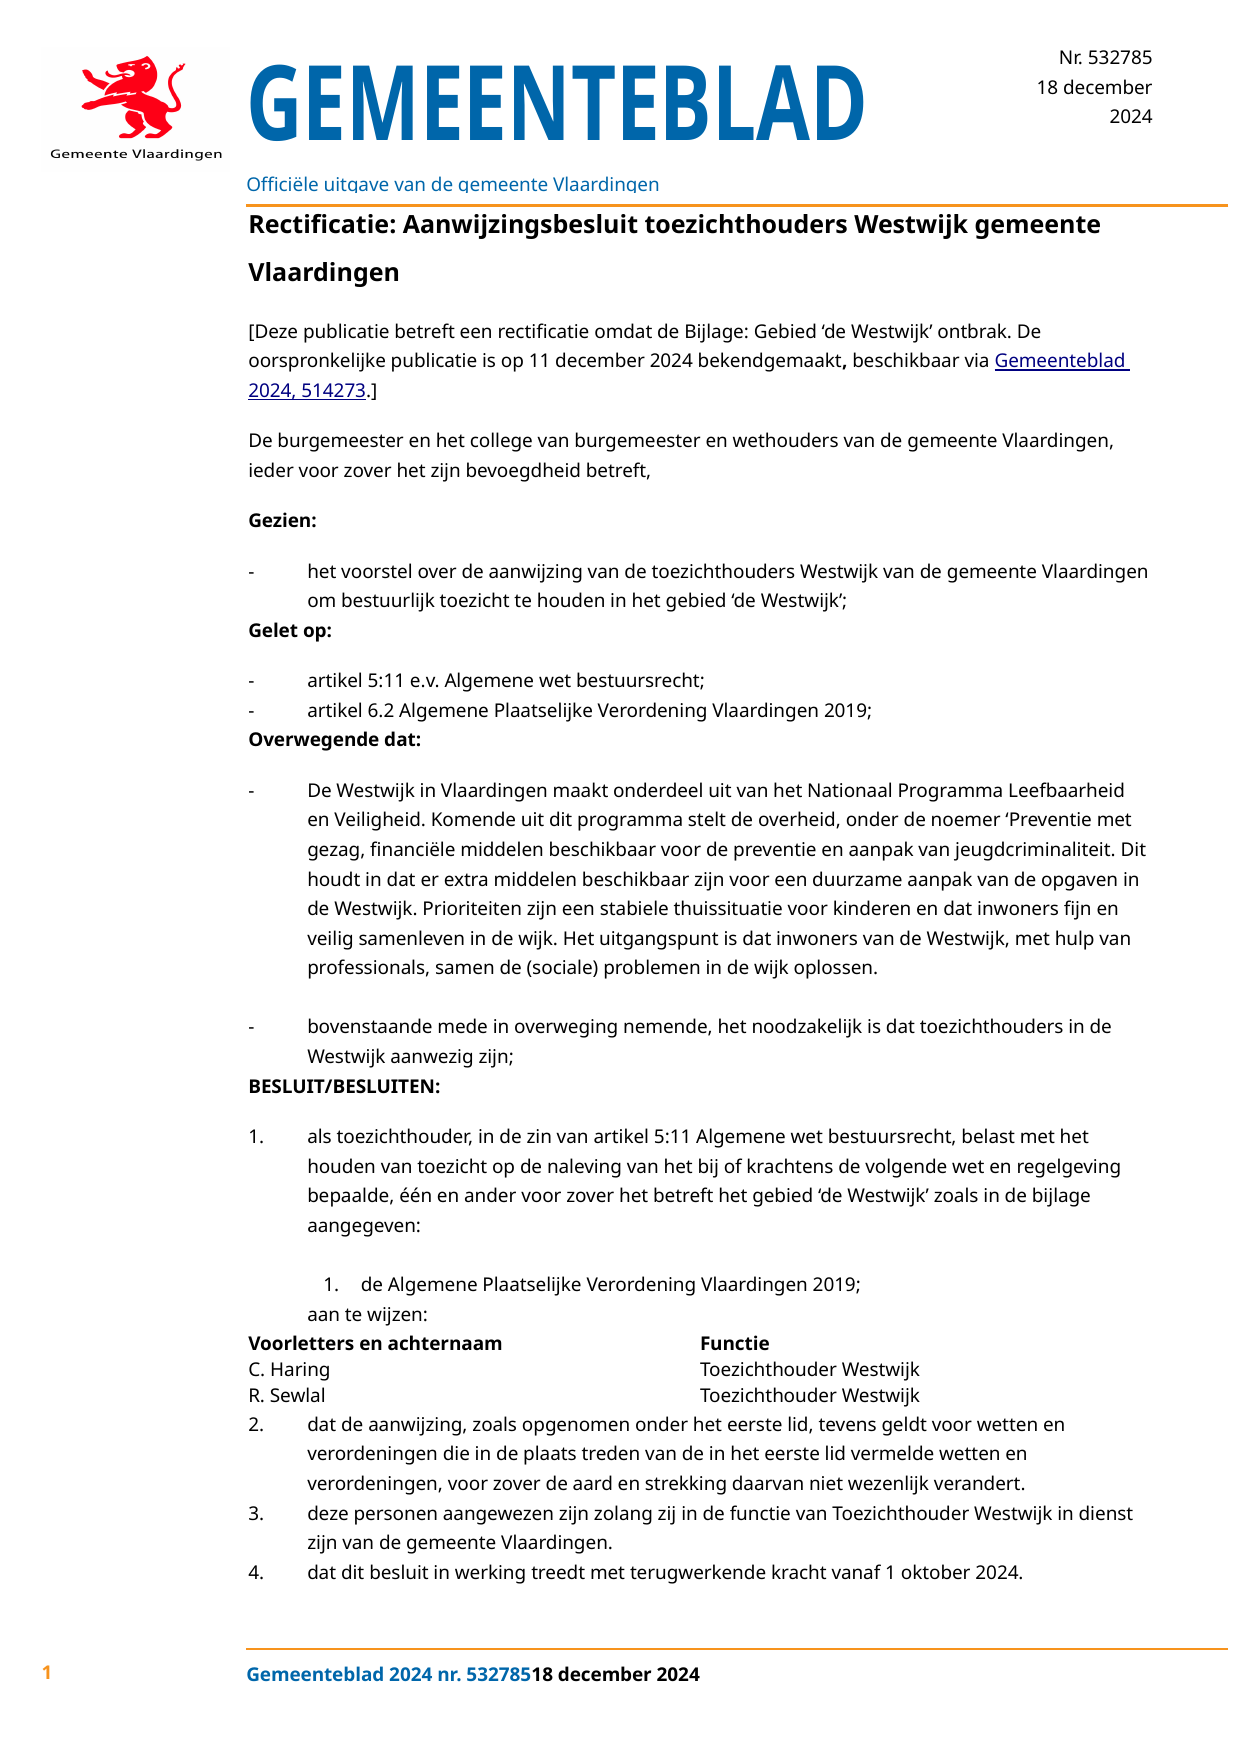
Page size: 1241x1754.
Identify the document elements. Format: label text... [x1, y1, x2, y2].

text Gezien: [248, 507, 1152, 533]
table_cell R. Sewlal [248, 1382, 700, 1408]
list dat dit besluit in werking treedt met terugwerkende kracht vanaf 1 oktober 2024. [248, 1559, 1152, 1584]
list de Algemene Plaatselijke Verordening Vlaardingen 2019; [323, 1271, 1152, 1297]
picture [41, 47, 231, 172]
list aan te wijzen: [248, 1301, 1152, 1327]
list bovenstaande mede in overweging nemende, het noodzakelijk is dat toezichthouders in de Westwijk aanwezig zijn; [248, 1014, 1152, 1069]
table_cell Toezichthouder Westwijk [700, 1356, 1152, 1382]
table_header Voorletters en achternaam [248, 1331, 700, 1356]
list De Westwijk in Vlaardingen maakt onderdeel uit van het Nationaal Programma Leefbaarheid en Veiligheid. Komende uit dit programma stelt de overheid, onder de noemer ‘Preventie met gezag, financiële middelen beschikbaar voor de preventie en aanpak van jeugdcriminaliteit. Dit houdt in dat er extra middelen beschikbaar zijn voor een duurzame aanpak van de opgaven in de Westwijk. Prioriteiten zijn een stabiele thuissituatie voor kinderen en dat inwoners fijn en veilig samenleven in de wijk. Het uitgangspunt is dat inwoners van de Westwijk, met hulp van professionals, samen de (sociale) problemen in de wijk oplossen. [248, 777, 1152, 980]
text [Deze publicatie betreft een rectificatie omdat de Bijlage: Gebied ‘de Westwijk’ ontbrak. De oorspronkelijke publicatie is op 11 december 2024 bekendgemaakt, beschikbaar via Gemeenteblad 2024, 514273.] [248, 318, 1152, 403]
table_header Functie [700, 1331, 1152, 1356]
list het voorstel over de aanwijzing van de toezichthouders Westwijk van de gemeente Vlaardingen om bestuurlijk toezicht te houden in het gebied ‘de Westwijk’; [248, 558, 1152, 613]
text De burgemeester en het college van burgemeester en wethouders van de gemeente Vlaardingen, ieder voor zover het zijn bevoegdheid betreft, [248, 427, 1152, 483]
text Gelet op: [248, 617, 1152, 643]
list deze personen aangewezen zijn zolang zij in de functie van Toezichthouder Westwijk in dienst zijn van de gemeente Vlaardingen. [248, 1500, 1152, 1555]
table_cell Toezichthouder Westwijk [700, 1382, 1152, 1408]
table_cell C. Haring [248, 1356, 700, 1382]
text Overwegende dat: [248, 727, 1152, 752]
list dat de aanwijzing, zoals opgenomen onder het eerste lid, tevens geldt voor wetten en verordeningen die in de plaats treden van de in het eerste lid vermelde wetten en verordeningen, voor zover de aard en strekking daarvan niet wezenlijk verandert. [248, 1411, 1152, 1496]
list als toezichthouder, in de zin van artikel 5:11 Algemene wet bestuursrecht, belast met het houden van toezicht op de naleving van het bij of krachtens de volgende wet en regelgeving bepaalde, één en ander voor zover het betreft het gebied ‘de Westwijk’ zoals in de bijlage aangegeven: [248, 1123, 1152, 1238]
list artikel 5:11 e.v. Algemene wet bestuursrecht; [248, 667, 1152, 693]
list artikel 6.2 Algemene Plaatselijke Verordening Vlaardingen 2019; [248, 697, 1152, 723]
text Rectificatie: Aanwijzingsbesluit toezichthouders Westwijk gemeente Vlaardingen [248, 207, 1152, 288]
text BESLUIT/BESLUITEN: [248, 1073, 1152, 1099]
